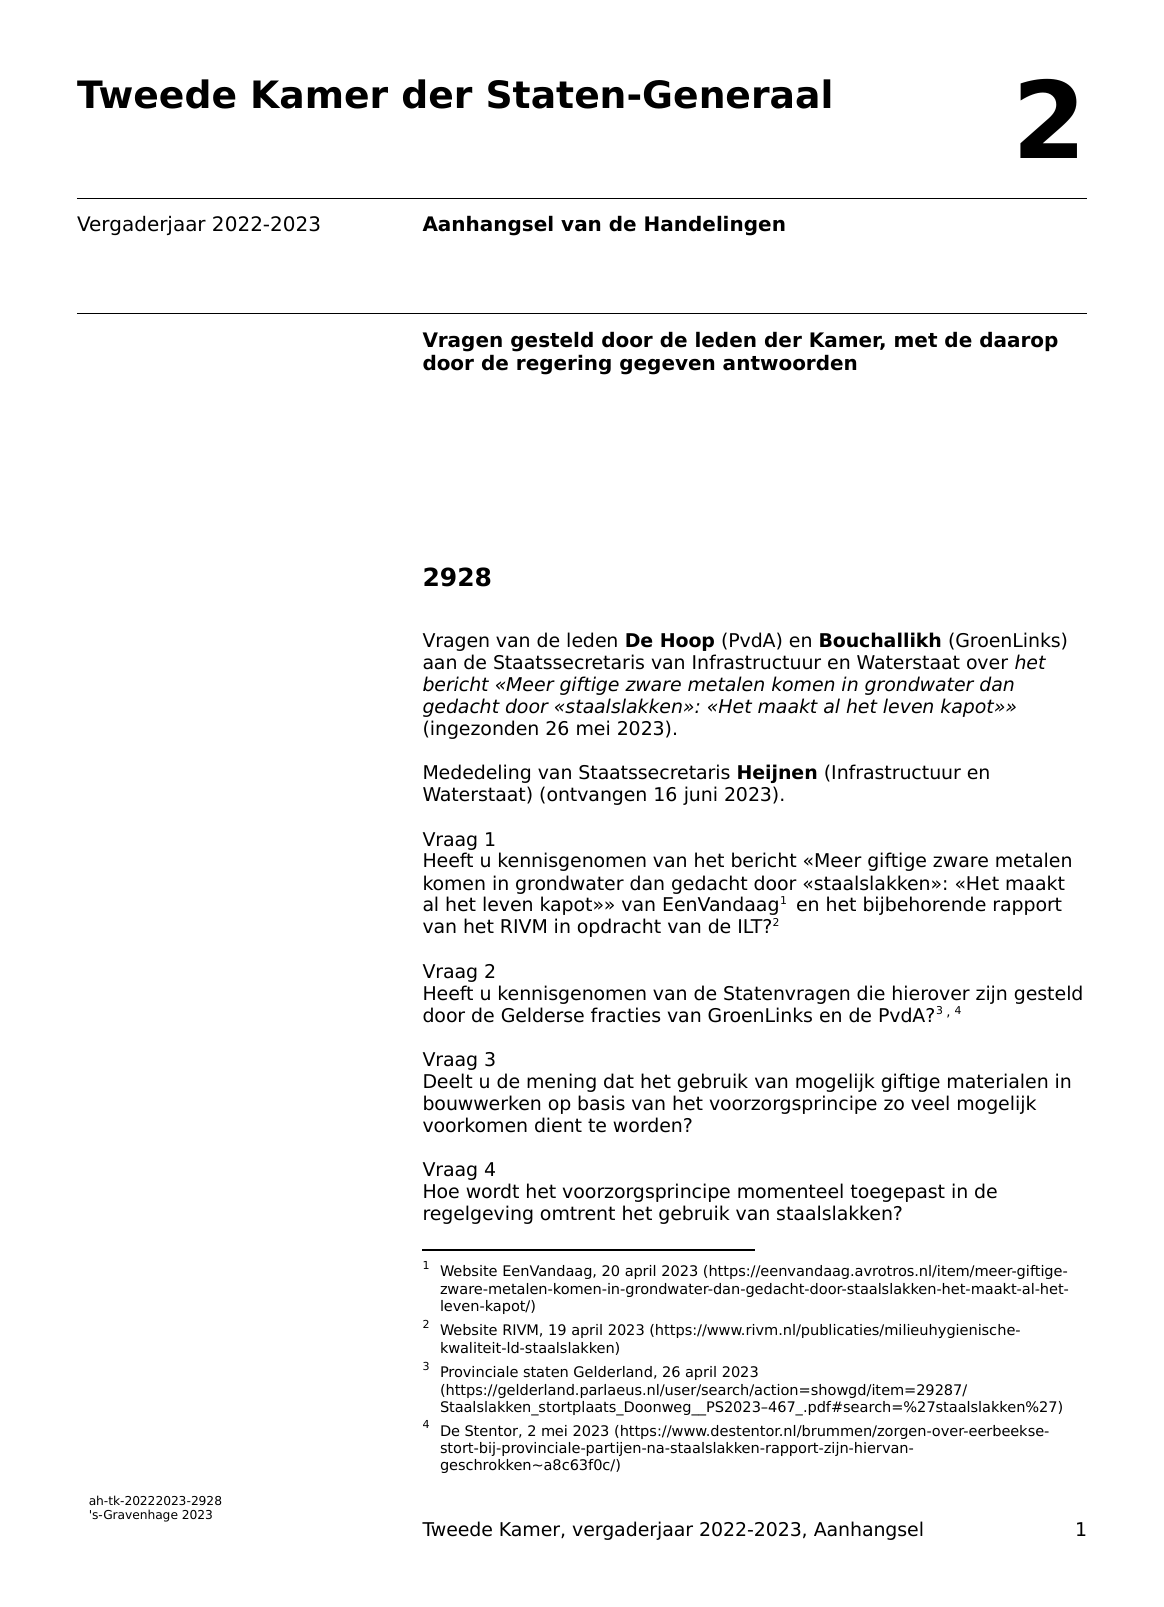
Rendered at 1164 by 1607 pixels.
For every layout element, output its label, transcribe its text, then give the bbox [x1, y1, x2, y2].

table_header Tweede Kamer der Staten-Generaal [77, 59, 886, 198]
text Hoe wordt het voorzorgsprincipe momenteel toegepast in de regelgeving omtrent het gebruik van staalslakken? [422, 1181, 1087, 1225]
table_cell Aanhangsel van de Handelingen [422, 199, 1087, 313]
text ah-tk-20222023-2928 [88, 1494, 323, 1508]
text Website RIVM, 19 april 2023 (https://www.rivm.nl/publicaties/milieuhygienische-kwaliteit-ld-staalslakken) [422, 1318, 1087, 1357]
text Website EenVandaag, 20 april 2023 (https://eenvandaag.avrotros.nl/item/meer-giftige-zware-metalen-komen-in-grondwater-dan-gedacht-door-staalslakken-het-maakt-al-het-leven-kapot/) [422, 1259, 1087, 1315]
text Deelt u de mening dat het gebruik van mogelijk giftige materialen in bouwwerken op basis van het voorzorgsprincipe zo veel mogelijk voorkomen dient te worden? [422, 1071, 1087, 1137]
table_header 2 [886, 59, 1087, 198]
text Vragen van de leden De Hoop (PvdA) en Bouchallikh (GroenLinks) aan de Staatssecretaris van Infrastructuur en Waterstaat over het bericht «Meer giftige zware metalen komen in grondwater dan gedacht door «staalslakken»: «Het maakt al het leven kapot»» (ingezonden 26 mei 2023). [422, 630, 1087, 740]
text 's-Gravenhage 2023 [88, 1508, 323, 1522]
text Provinciale staten Gelderland, 26 april 2023 (https://gelderland.parlaeus.nl/user/search/action=showgd/item=29287/Staalslakken_stortplaats_Doonweg__PS2023–467_.pdf#search=%27staalslakken%27) [422, 1360, 1087, 1416]
table_cell Vragen gesteld door de leden der Kamer, met de daarop door de regering gegeven antwoorden [422, 314, 1087, 375]
text Mededeling van Staatssecretaris Heijnen (Infrastructuur en Waterstaat) (ontvangen 16 juni 2023). [422, 762, 1087, 806]
text De Stentor, 2 mei 2023 (https://www.destentor.nl/brummen/zorgen-over-eerbeekse-stort-bij-provinciale-partijen-na-staalslakken-rapport-zijn-hiervan-geschrokken~a8c63f0c/) [422, 1418, 1087, 1474]
table_cell [77, 314, 422, 375]
text Vraag 3 [422, 1049, 1087, 1071]
text Vraag 4 [422, 1159, 1087, 1181]
text Vraag 2 [422, 961, 1087, 982]
text 2928 [422, 563, 1087, 592]
text Heeft u kennisgenomen van het bericht «Meer giftige zware metalen komen in grondwater dan gedacht door «staalslakken»: «Het maakt al het leven kapot»» van EenVandaag en het bijbehorende rapport van het RIVM in opdracht van de ILT? [422, 850, 1087, 938]
text Heeft u kennisgenomen van de Statenvragen die hierover zijn gesteld door de Gelderse fracties van GroenLinks en de PvdA?, [422, 982, 1087, 1026]
table_cell Vergaderjaar 2022-2023 [77, 199, 422, 313]
text Vraag 1 [422, 828, 1087, 850]
